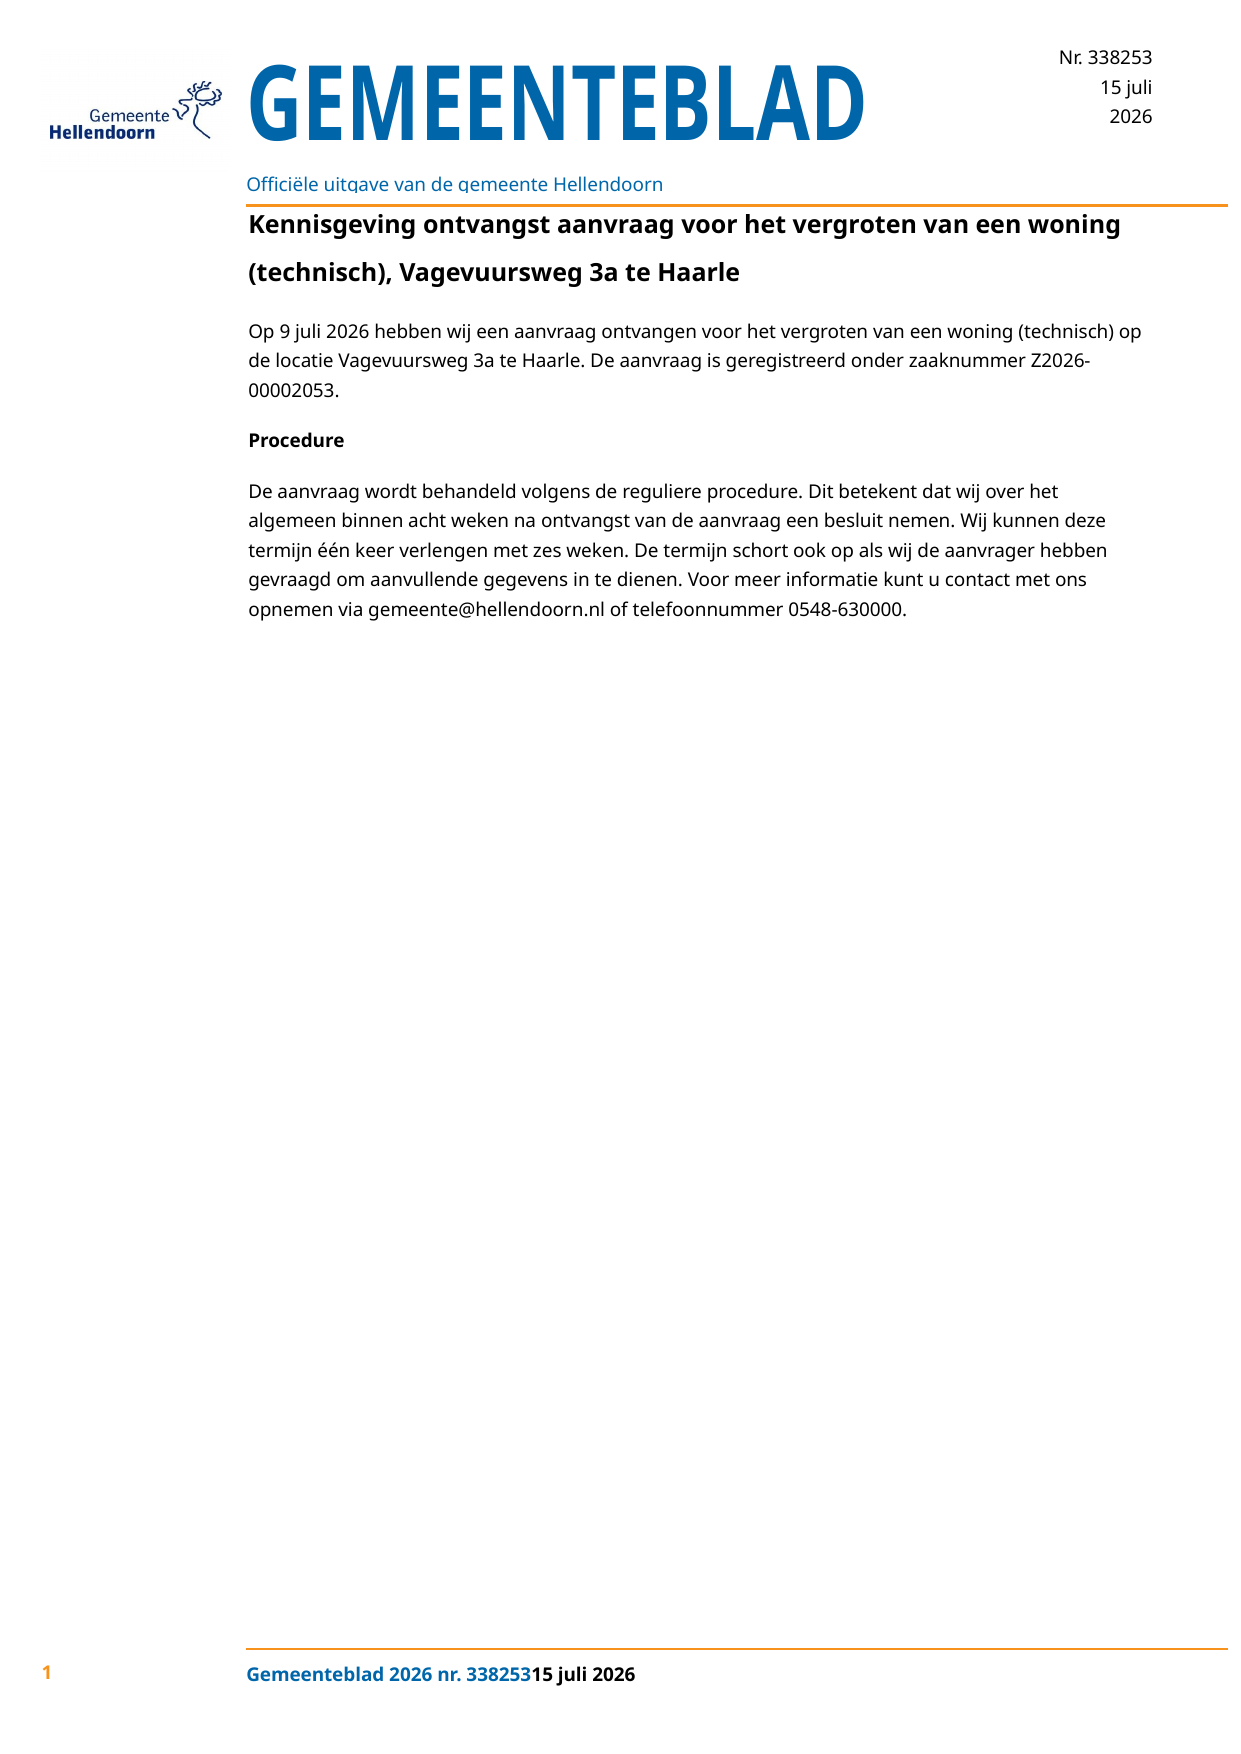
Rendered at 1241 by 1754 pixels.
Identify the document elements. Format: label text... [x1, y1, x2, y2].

text De aanvraag wordt behandeld volgens de reguliere procedure. Dit betekent dat wij over het algemeen binnen acht weken na ontvangst van de aanvraag een besluit nemen. Wij kunnen deze termijn één keer verlengen met zes weken. De termijn schort ook op als wij de aanvrager hebben gevraagd om aanvullende gegevens in te dienen. Voor meer informatie kunt u contact met ons opnemen via gemeente@hellendoorn.nl of telefoonnummer 0548-630000. [248, 478, 1152, 622]
picture [41, 47, 231, 172]
text Kennisgeving ontvangst aanvraag voor het vergroten van een woning (technisch), Vagevuursweg 3a te Haarle [248, 207, 1152, 288]
text Op 9 juli 2026 hebben wij een aanvraag ontvangen voor het vergroten van een woning (technisch) op de locatie Vagevuursweg 3a te Haarle. De aanvraag is geregistreerd onder zaaknummer Z2026-00002053. [248, 318, 1152, 403]
text Procedure [248, 427, 1152, 453]
